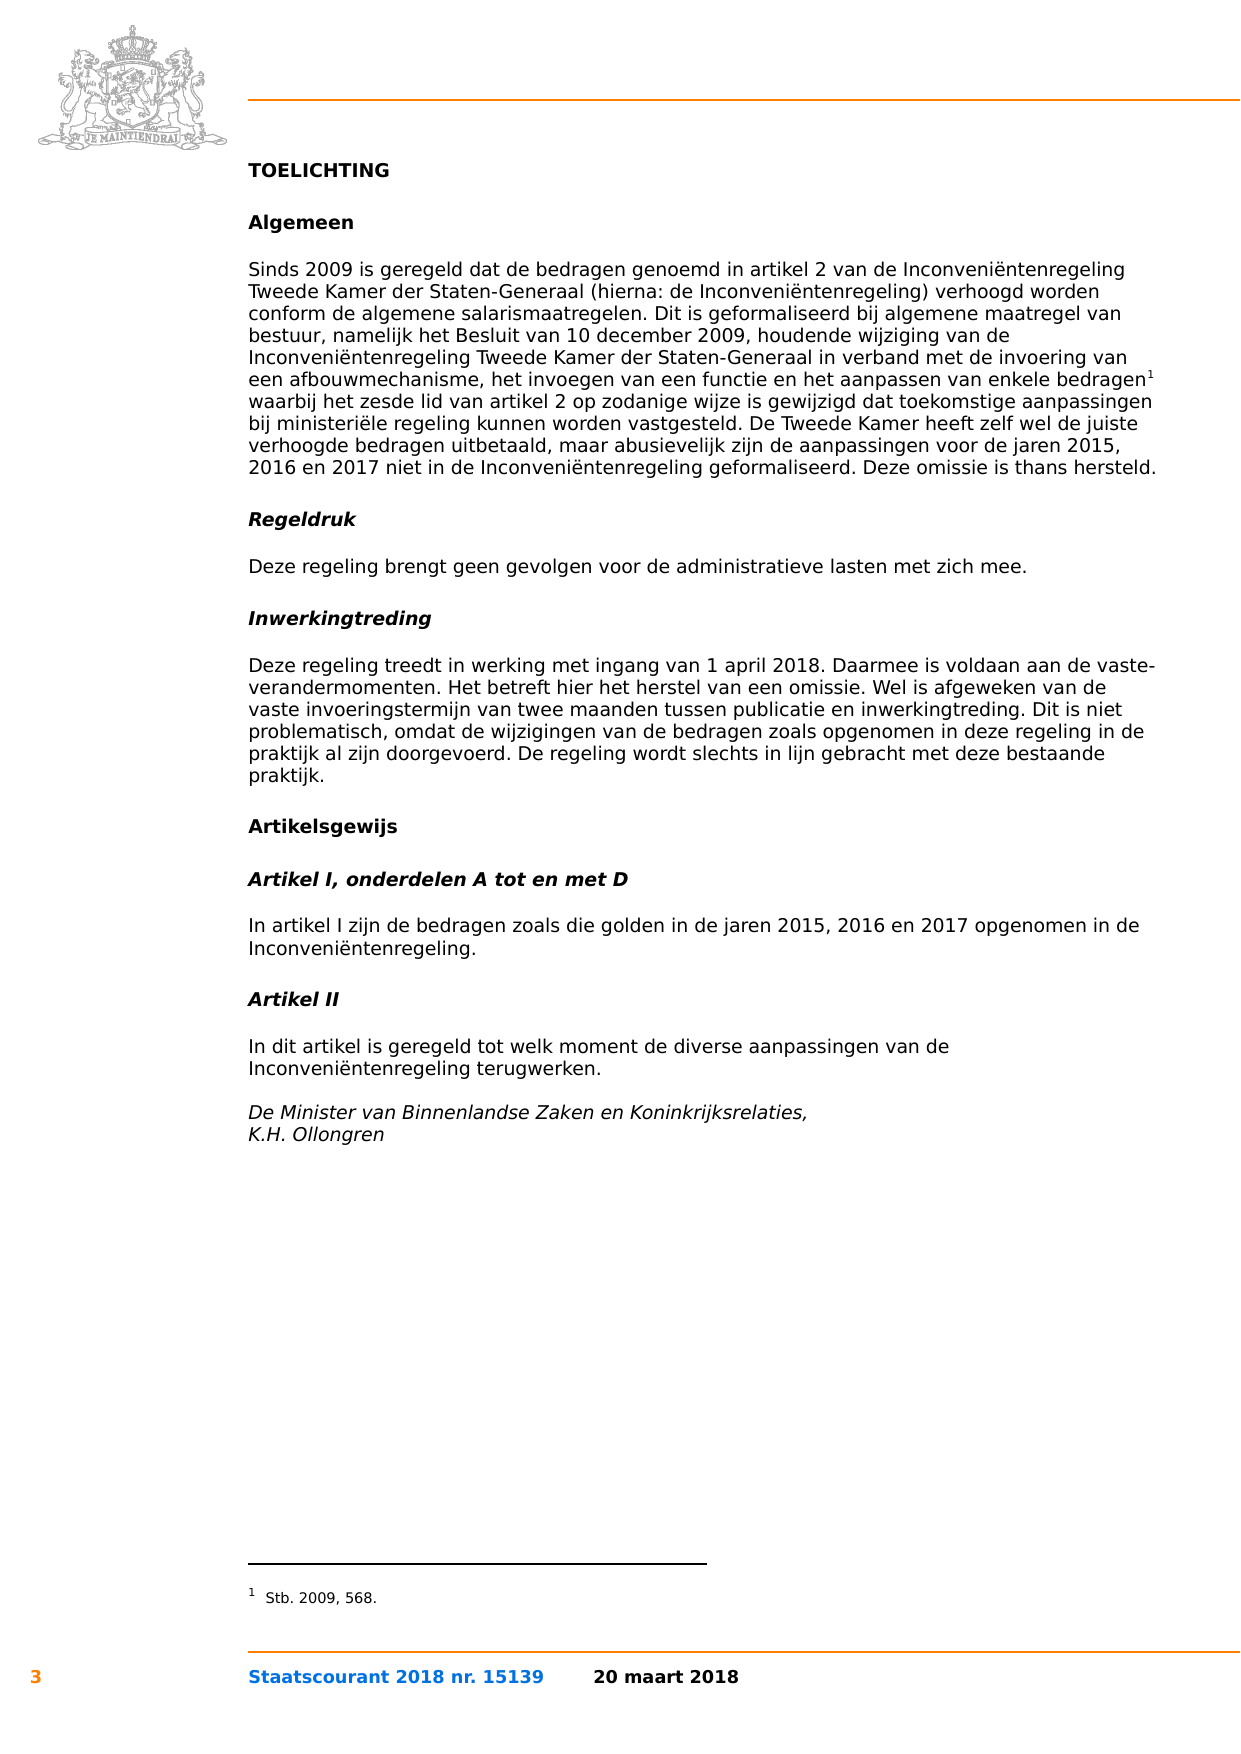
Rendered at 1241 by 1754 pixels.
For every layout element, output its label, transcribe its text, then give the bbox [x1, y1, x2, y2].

picture [38, 25, 227, 150]
subtitle Artikel II [248, 989, 1163, 1011]
text In dit artikel is geregeld tot welk moment de diverse aanpassingen van de Inconveniëntenregeling terugwerken. [248, 1036, 1163, 1080]
subtitle Inwerkingtreding [248, 608, 1163, 629]
text Stb. 2009, 568. [248, 1586, 1163, 1608]
text In artikel I zijn de bedragen zoals die golden in de jaren 2015, 2016 en 2017 opgenomen in de Inconveniëntenregeling. [248, 915, 1163, 959]
subtitle Artikelsgewijs [248, 816, 1163, 838]
text Deze regeling treedt in werking met ingang van 1 april 2018. Daarmee is voldaan aan de vaste-verandermomenten. Het betreft hier het herstel van een omissie. Wel is afgeweken van de vaste invoeringstermijn van twee maanden tussen publicatie en inwerkingtreding. Dit is niet problematisch, omdat de wijzigingen van de bedragen zoals opgenomen in deze regeling in de praktijk al zijn doorgevoerd. De regeling wordt slechts in lijn gebracht met deze bestaande praktijk. [248, 654, 1163, 786]
subtitle Artikel I, onderdelen A tot en met D [248, 868, 1163, 890]
text De Minister van Binnenlandse Zaken en Koninkrijksrelaties, K.H. Ollongren [248, 1102, 1163, 1146]
subtitle TOELICHTING [248, 160, 1163, 182]
text Deze regeling brengt geen gevolgen voor de administratieve lasten met zich mee. [248, 556, 1163, 578]
subtitle Algemeen [248, 212, 1163, 234]
text Sinds 2009 is geregeld dat de bedragen genoemd in artikel 2 van de Inconveniëntenregeling Tweede Kamer der Staten-Generaal (hierna: de Inconveniëntenregeling) verhoogd worden conform de algemene salarismaatregelen. Dit is geformaliseerd bij algemene maatregel van bestuur, namelijk het Besluit van 10 december 2009, houdende wijziging van de Inconveniëntenregeling Tweede Kamer der Staten-Generaal in verband met de invoering van een afbouwmechanisme, het invoegen van een functie en het aanpassen van enkele bedragen waarbij het zesde lid van artikel 2 op zodanige wijze is gewijzigd dat toekomstige aanpassingen bij ministeriële regeling kunnen worden vastgesteld. De Tweede Kamer heeft zelf wel de juiste verhoogde bedragen uitbetaald, maar abusievelijk zijn de aanpassingen voor de jaren 2015, 2016 en 2017 niet in de Inconveniëntenregeling geformaliseerd. Deze omissie is thans hersteld. [248, 259, 1163, 479]
subtitle Regeldruk [248, 509, 1163, 531]
